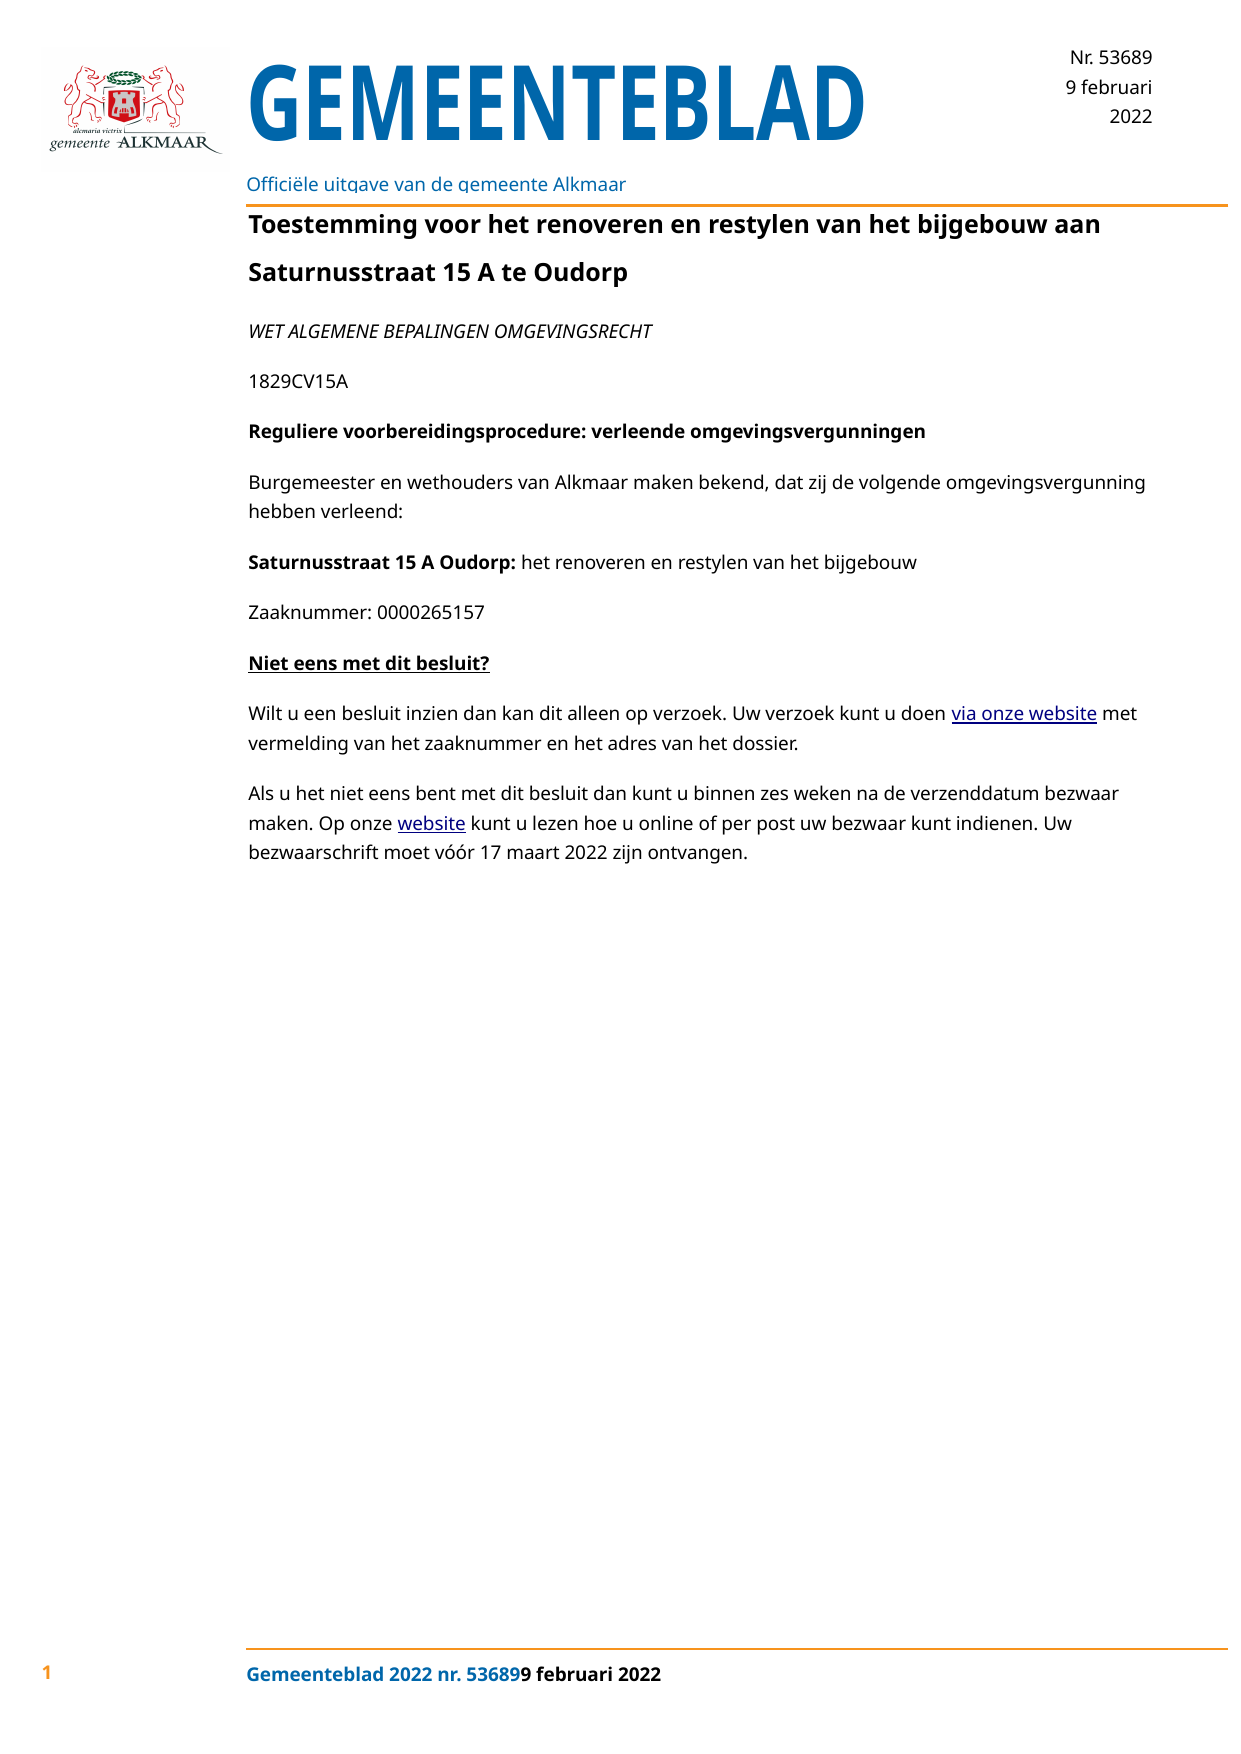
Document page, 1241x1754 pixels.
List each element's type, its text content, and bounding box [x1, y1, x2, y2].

picture [41, 47, 231, 172]
text Als u het niet eens bent met dit besluit dan kunt u binnen zes weken na de verzenddatum bezwaar maken. Op onze website kunt u lezen hoe u online of per post uw bezwaar kunt indienen. Uw bezwaarschrift moet vóór 17 maart 2022 zijn ontvangen. [248, 780, 1152, 865]
text Wilt u een besluit inzien dan kan dit alleen op verzoek. Uw verzoek kunt u doen via onze website met vermelding van het zaaknummer en het adres van het dossier. [248, 700, 1152, 756]
text Saturnusstraat 15 A Oudorp: het renoveren en restylen van het bijgebouw [248, 549, 1152, 575]
text Reguliere voorbereidingsprocedure: verleende omgevingsvergunningen [248, 419, 1152, 444]
text 1829CV15A [248, 368, 1152, 394]
text WET ALGEMENE BEPALINGEN OMGEVINGSRECHT [248, 318, 1152, 344]
text Zaaknummer: 0000265157 [248, 599, 1152, 625]
text Burgemeester en wethouders van Alkmaar maken bekend, dat zij de volgende omgevingsvergunning hebben verleend: [248, 469, 1152, 524]
text Niet eens met dit besluit? [248, 650, 1152, 676]
text Toestemming voor het renoveren en restylen van het bijgebouw aan Saturnusstraat 15 A te Oudorp [248, 207, 1152, 288]
